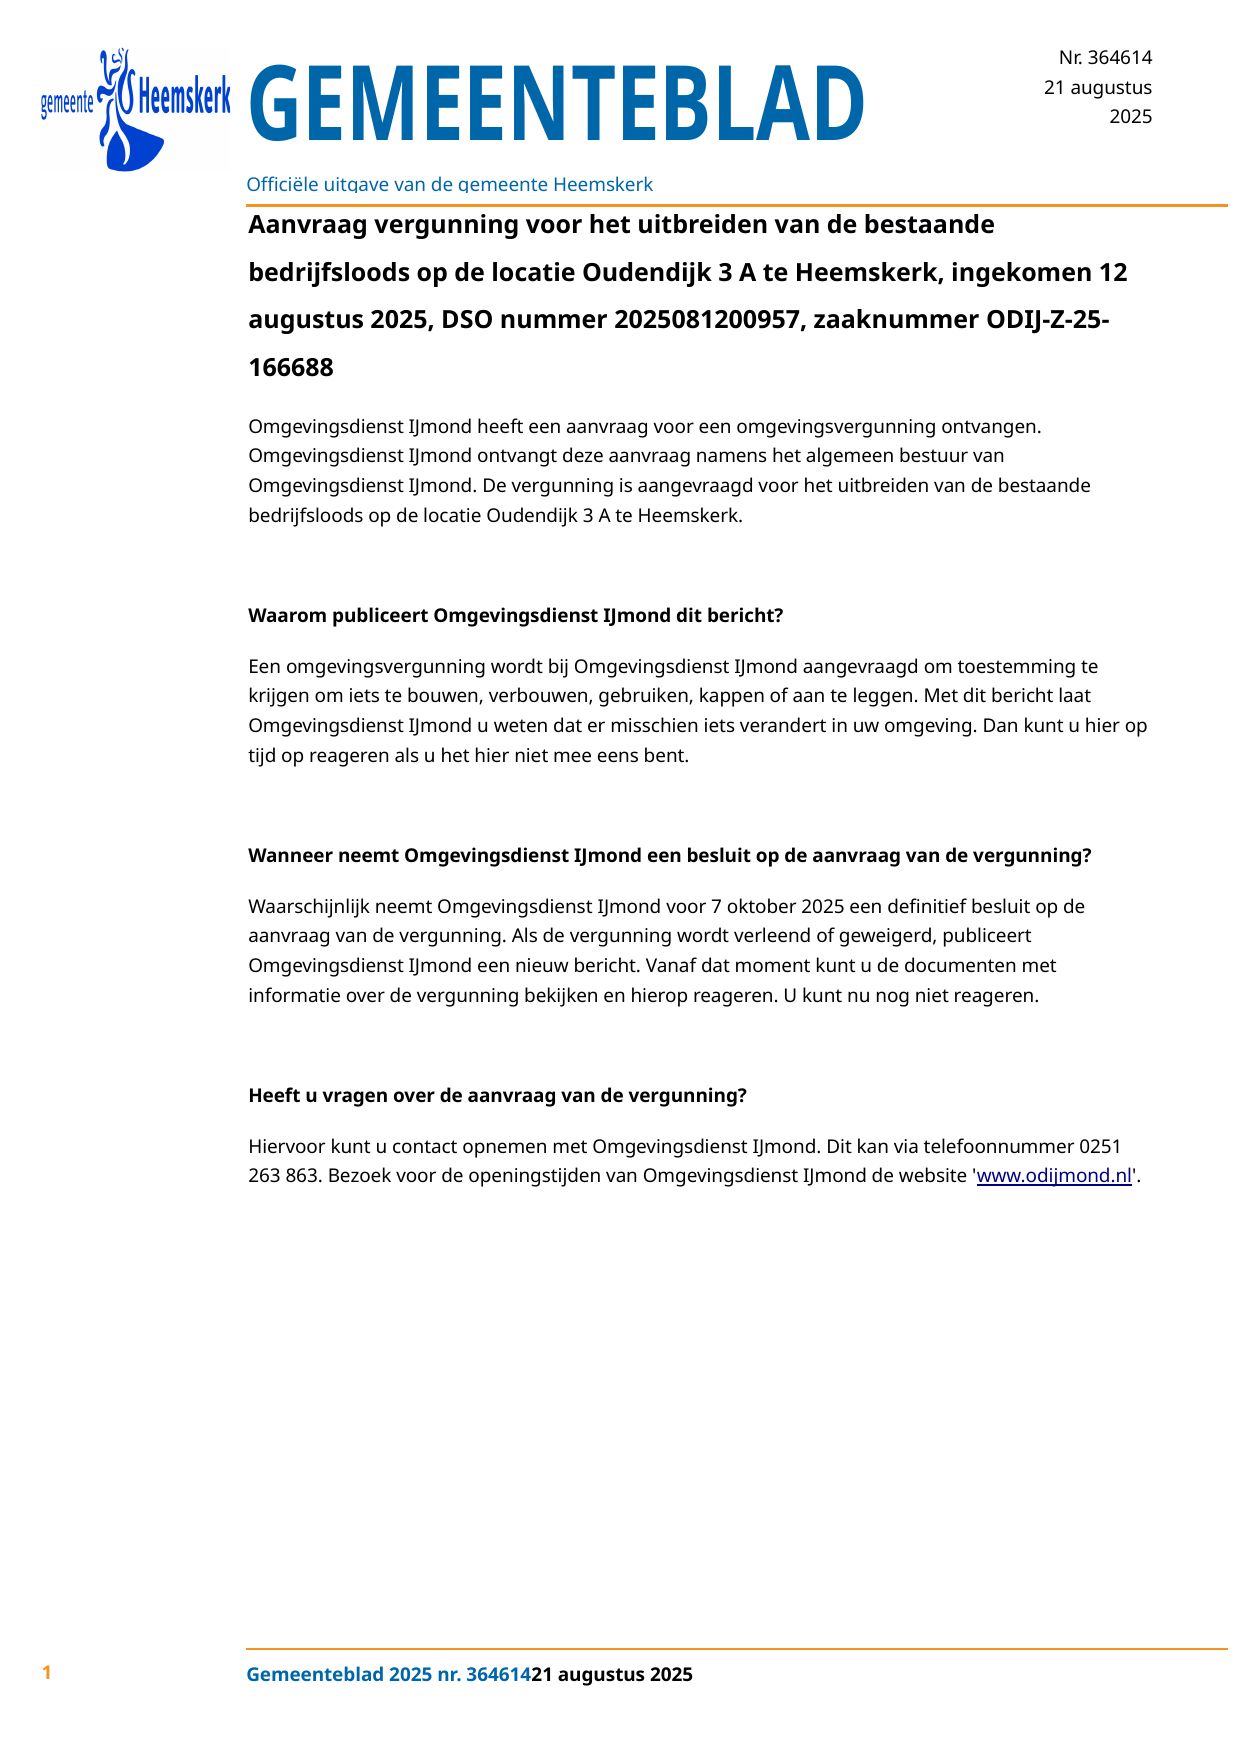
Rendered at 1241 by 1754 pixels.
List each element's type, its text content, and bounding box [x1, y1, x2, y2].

text Waarom publiceert Omgevingsdienst IJmond dit bericht? [248, 603, 1152, 628]
text Wanneer neemt Omgevingsdienst IJmond een besluit op de aanvraag van de vergunning? [248, 843, 1152, 868]
text Een omgevingsvergunning wordt bij Omgevingsdienst IJmond aangevraagd om toestemming te krijgen om iets te bouwen, verbouwen, gebruiken, kappen of aan te leggen. Met dit bericht laat Omgevingsdienst IJmond u weten dat er misschien iets verandert in uw omgeving. Dan kunt u hier op tijd op reageren als u het hier niet mee eens bent. [248, 653, 1152, 768]
picture [41, 47, 231, 172]
text Waarschijnlijk neemt Omgevingsdienst IJmond voor 7 oktober 2025 een definitief besluit op de aanvraag van de vergunning. Als de vergunning wordt verleend of geweigerd, publiceert Omgevingsdienst IJmond een nieuw bericht. Vanaf dat moment kunt u de documenten met informatie over de vergunning bekijken en hierop reageren. U kunt nu nog niet reageren. [248, 893, 1152, 1008]
text Heeft u vragen over de aanvraag van de vergunning? [248, 1083, 1152, 1108]
text Omgevingsdienst IJmond heeft een aanvraag voor een omgevingsvergunning ontvangen. Omgevingsdienst IJmond ontvangt deze aanvraag namens het algemeen bestuur van Omgevingsdienst IJmond. De vergunning is aangevraagd voor het uitbreiden van de bestaande bedrijfsloods op de locatie Oudendijk 3 A te Heemskerk. [248, 413, 1152, 528]
text Aanvraag vergunning voor het uitbreiden van de bestaande bedrijfsloods op de locatie Oudendijk 3 A te Heemskerk, ingekomen 12 augustus 2025, DSO nummer 2025081200957, zaaknummer ODIJ-Z-25-166688 [248, 207, 1152, 384]
text Hiervoor kunt u contact opnemen met Omgevingsdienst IJmond. Dit kan via telefoonnummer 0251 263 863. Bezoek voor de openingstijden van Omgevingsdienst IJmond de website 'www.odijmond.nl'. [248, 1133, 1152, 1188]
